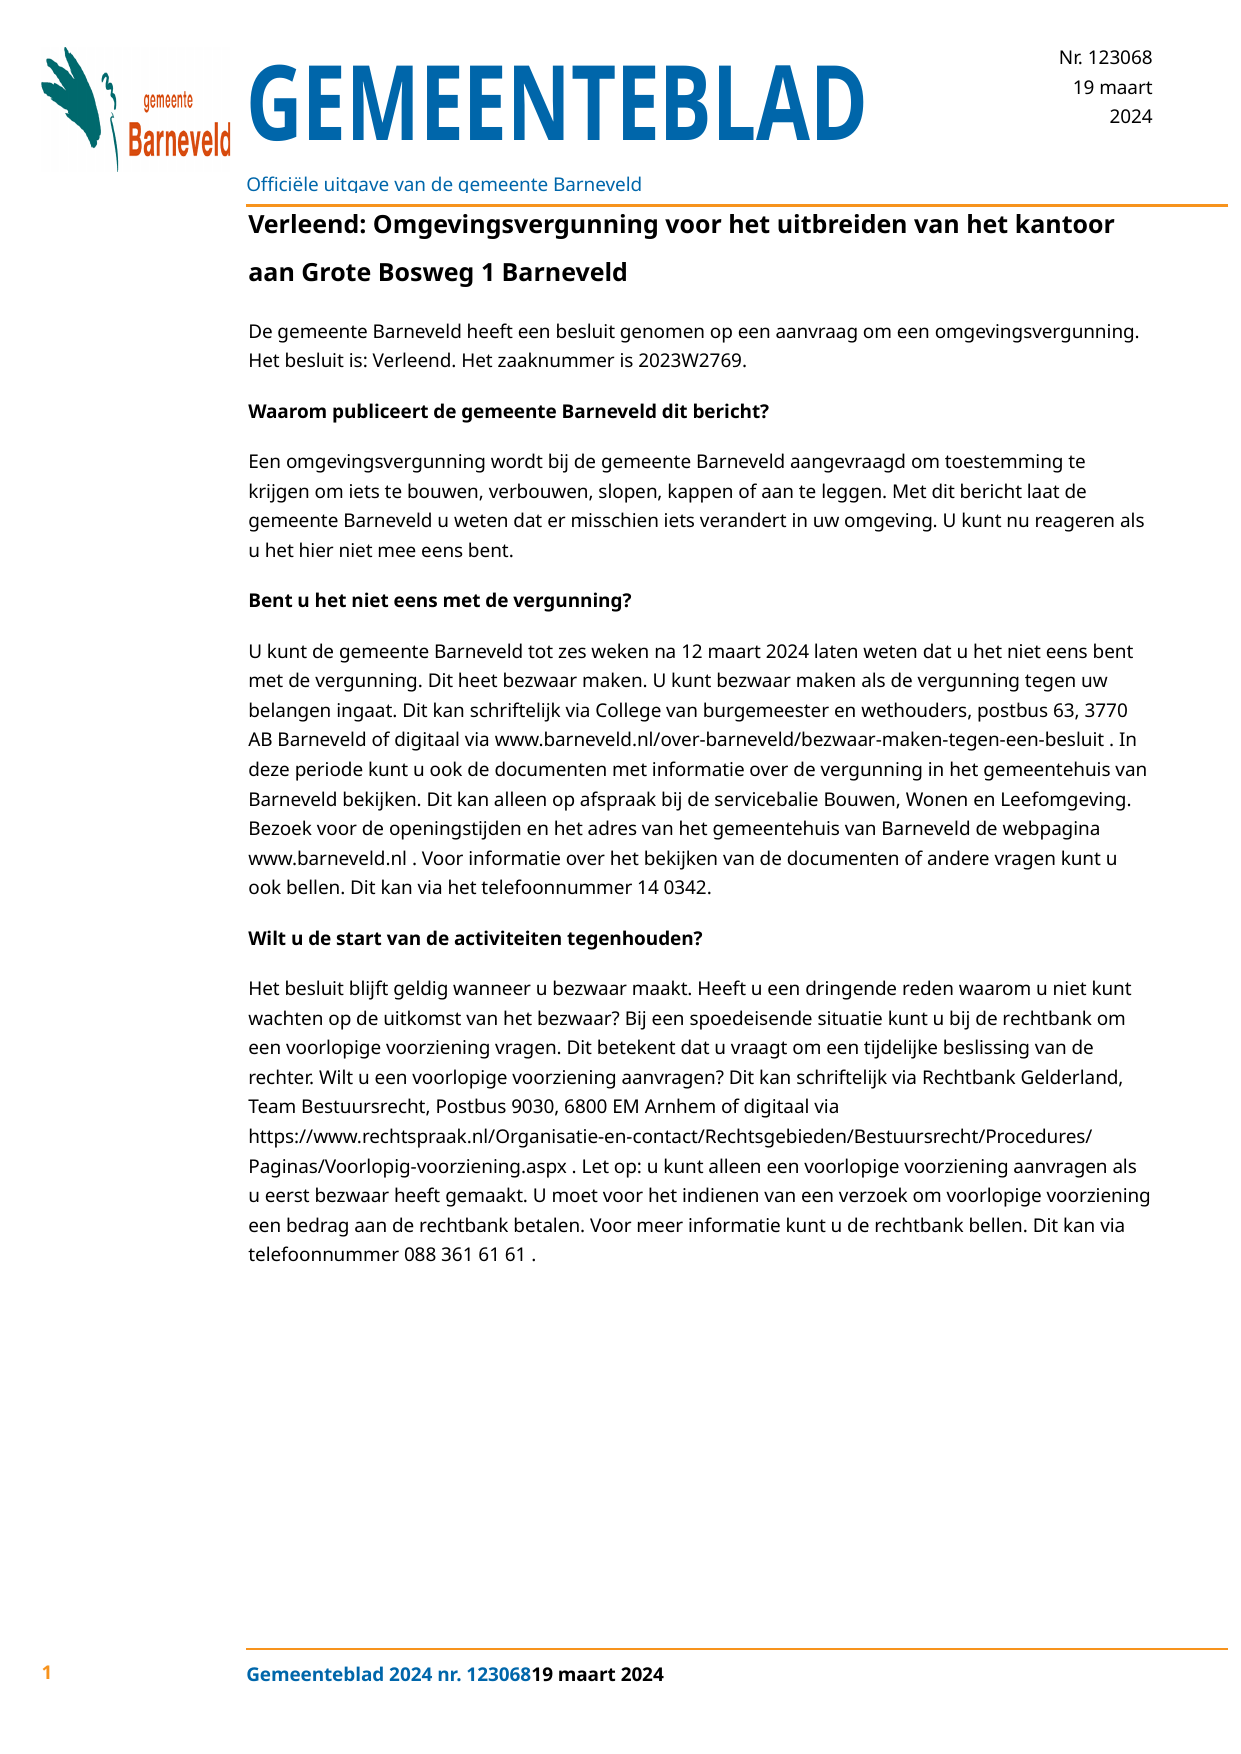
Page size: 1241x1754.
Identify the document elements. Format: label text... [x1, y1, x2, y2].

text De gemeente Barneveld heeft een besluit genomen op een aanvraag om een omgevingsvergunning. Het besluit is: Verleend. Het zaaknummer is 2023W2769. [248, 318, 1152, 373]
text Verleend: Omgevingsvergunning voor het uitbreiden van het kantoor aan Grote Bosweg 1 Barneveld [248, 207, 1152, 288]
text Waarom publiceert de gemeente Barneveld dit bericht? [248, 398, 1152, 424]
text U kunt de gemeente Barneveld tot zes weken na 12 maart 2024 laten weten dat u het niet eens bent met de vergunning. Dit heet bezwaar maken. U kunt bezwaar maken als de vergunning tegen uw belangen ingaat. Dit kan schriftelijk via College van burgemeester en wethouders, postbus 63, 3770 AB Barneveld of digitaal via www.barneveld.nl/over-barneveld/bezwaar-maken-tegen-een-besluit . In deze periode kunt u ook de documenten met informatie over de vergunning in het gemeentehuis van Barneveld bekijken. Dit kan alleen op afspraak bij de servicebalie Bouwen, Wonen en Leefomgeving. Bezoek voor de openingstijden en het adres van het gemeentehuis van Barneveld de webpagina www.barneveld.nl . Voor informatie over het bekijken van de documenten of andere vragen kunt u ook bellen. Dit kan via het telefoonnummer 14 0342. [248, 638, 1152, 900]
picture [41, 47, 231, 172]
text Bent u het niet eens met de vergunning? [248, 587, 1152, 613]
text Het besluit blijft geldig wanneer u bezwaar maakt. Heeft u een dringende reden waarom u niet kunt wachten op de uitkomst van het bezwaar? Bij een spoedeisende situatie kunt u bij de rechtbank om een voorlopige voorziening vragen. Dit betekent dat u vraagt om een tijdelijke beslissing van de rechter. Wilt u een voorlopige voorziening aanvragen? Dit kan schriftelijk via Rechtbank Gelderland, Team Bestuursrecht, Postbus 9030, 6800 EM Arnhem of digitaal via https://www.rechtspraak.nl/Organisatie-en-contact/Rechtsgebieden/Bestuursrecht/Procedures/Paginas/Voorlopig-voorziening.aspx . Let op: u kunt alleen een voorlopige voorziening aanvragen als u eerst bezwaar heeft gemaakt. U moet voor het indienen van een verzoek om voorlopige voorziening een bedrag aan de rechtbank betalen. Voor meer informatie kunt u de rechtbank bellen. Dit kan via telefoonnummer 088 361 61 61 . [248, 975, 1152, 1267]
text Een omgevingsvergunning wordt bij de gemeente Barneveld aangevraagd om toestemming te krijgen om iets te bouwen, verbouwen, slopen, kappen of aan te leggen. Met dit bericht laat de gemeente Barneveld u weten dat er misschien iets verandert in uw omgeving. U kunt nu reageren als u het hier niet mee eens bent. [248, 448, 1152, 563]
text Wilt u de start van de activiteiten tegenhouden? [248, 925, 1152, 951]
